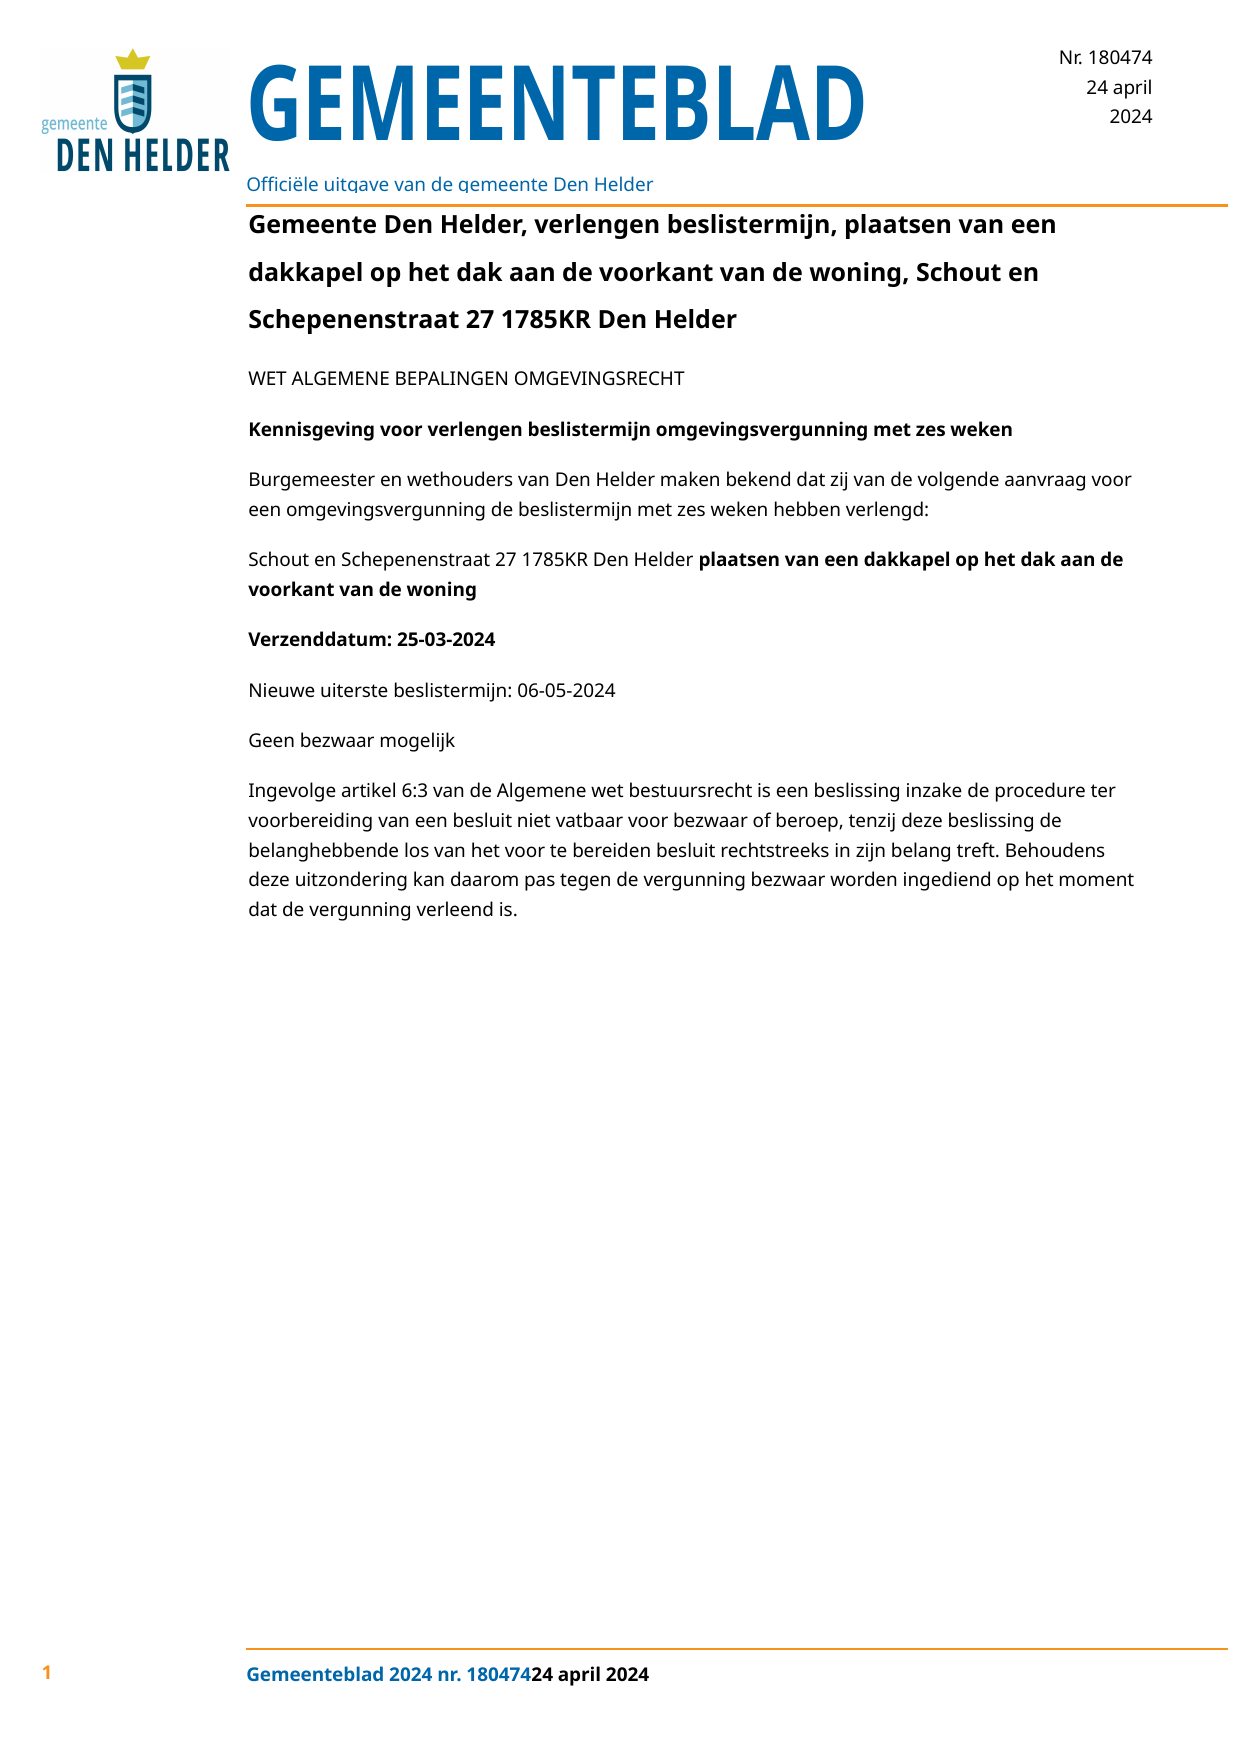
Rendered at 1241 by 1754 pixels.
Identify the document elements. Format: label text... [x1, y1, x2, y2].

picture [182, 144, 187, 165]
picture [220, 160, 224, 172]
text WET ALGEMENE BEPALINGEN OMGEVINGSRECHT [248, 366, 1152, 391]
text Gemeente Den Helder, verlengen beslistermijn, plaatsen van een dakkapel op het dak aan de voorkant van de woning, Schout en Schepenenstraat 27 1785KR Den Helder [248, 207, 1152, 336]
text Kennisgeving voor verlengen beslistermijn omgevingsvergunning met zes weken [248, 416, 1152, 442]
picture [100, 154, 106, 172]
text Nieuwe uiterste beslistermijn: 06-05-2024 [248, 677, 1152, 702]
text Burgemeester en wethouders van Den Helder maken bekend dat zij van de volgende aanvraag voor een omgevingsvergunning de beslistermijn met zes weken hebben verlengd: [248, 466, 1152, 522]
text Verzenddatum: 25-03-2024 [248, 626, 1152, 652]
text Schout en Schepenenstraat 27 1785KR Den Helder plaatsen van een dakkapel op het dak aan de voorkant van de woning [248, 546, 1152, 602]
picture [130, 157, 135, 172]
picture [41, 47, 231, 172]
text Geen bezwaar mogelijk [248, 727, 1152, 753]
picture [63, 144, 68, 165]
text Ingevolge artikel 6:3 van de Algemene wet bestuursrecht is een beslissing inzake de procedure ter voorbereiding van een besluit niet vatbaar voor bezwaar of beroep, tenzij deze beslissing de belanghebbende los van het voor te bereiden besluit rechtstreeks in zijn belang treft. Behoudens deze uitzondering kan daarom pas tegen de vergunning bezwaar worden ingediend op het moment dat de vergunning verleend is. [248, 778, 1152, 922]
